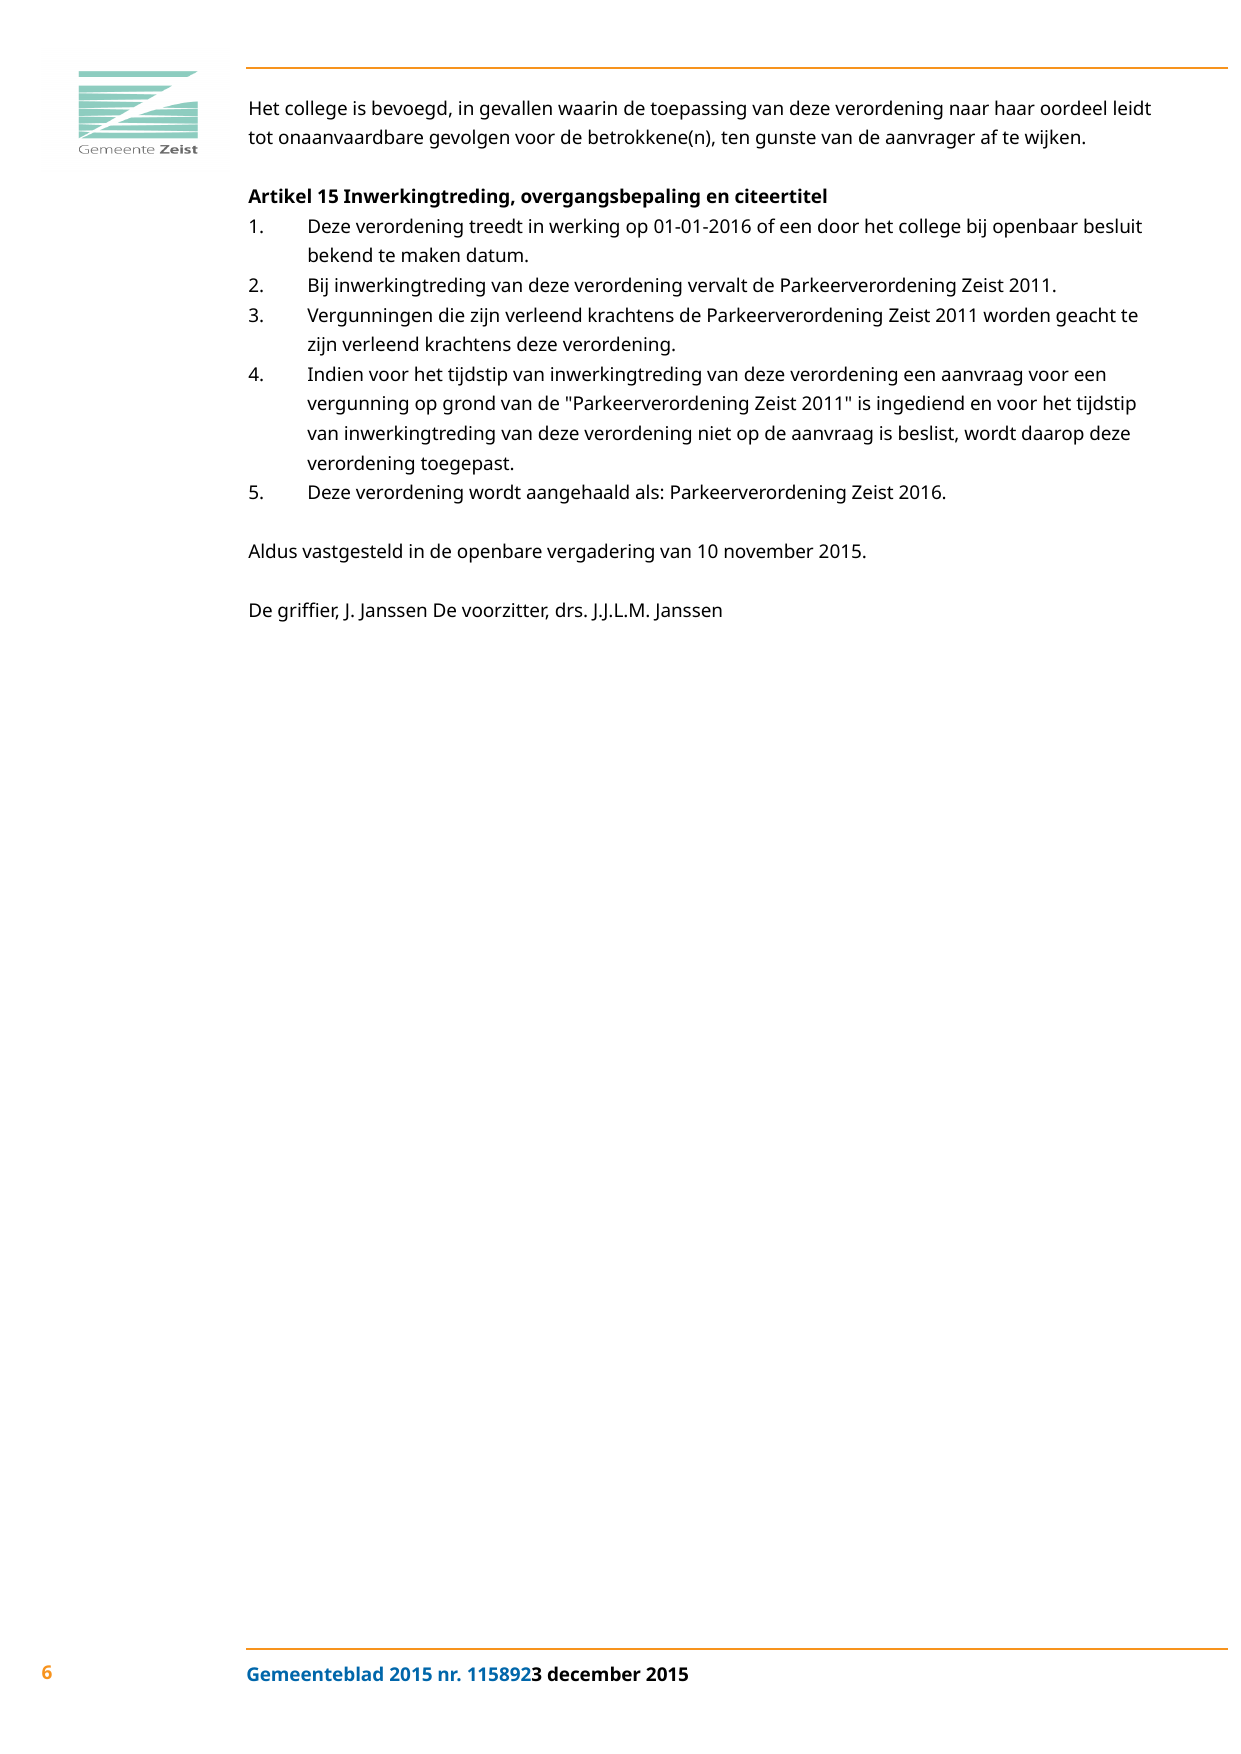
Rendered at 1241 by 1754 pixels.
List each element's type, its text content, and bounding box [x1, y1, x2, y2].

text Het college is bevoegd, in gevallen waarin de toepassing van deze verordening naar haar oordeel leidt tot onaanvaardbare gevolgen voor de betrokkene(n), ten gunste van de aanvrager af te wijken. [248, 95, 1152, 150]
list Deze verordening wordt aangehaald als: Parkeerverordening Zeist 2016. [248, 479, 1152, 505]
list Bij inwerkingtreding van deze verordening vervalt de Parkeerverordening Zeist 2011. [248, 272, 1152, 298]
text Aldus vastgesteld in de openbare vergadering van 10 november 2015. [248, 538, 1152, 564]
list Indien voor het tijdstip van inwerkingtreding van deze verordening een aanvraag voor een vergunning op grond van de "Parkeerverordening Zeist 2011" is ingediend en voor het tijdstip van inwerkingtreding van deze verordening niet op de aanvraag is beslist, wordt daarop deze verordening toegepast. [248, 361, 1152, 476]
text Artikel 15 Inwerkingtreding, overgangsbepaling en citeertitel [248, 183, 1152, 209]
list Deze verordening treedt in werking op 01-01-2016 of een door het college bij openbaar besluit bekend te maken datum. [248, 213, 1152, 268]
text De griffier, J. Janssen De voorzitter, drs. J.J.L.M. Janssen [248, 598, 1152, 623]
list Vergunningen die zijn verleend krachtens de Parkeerverordening Zeist 2011 worden geacht te zijn verleend krachtens deze verordening. [248, 302, 1152, 357]
picture [41, 47, 231, 172]
